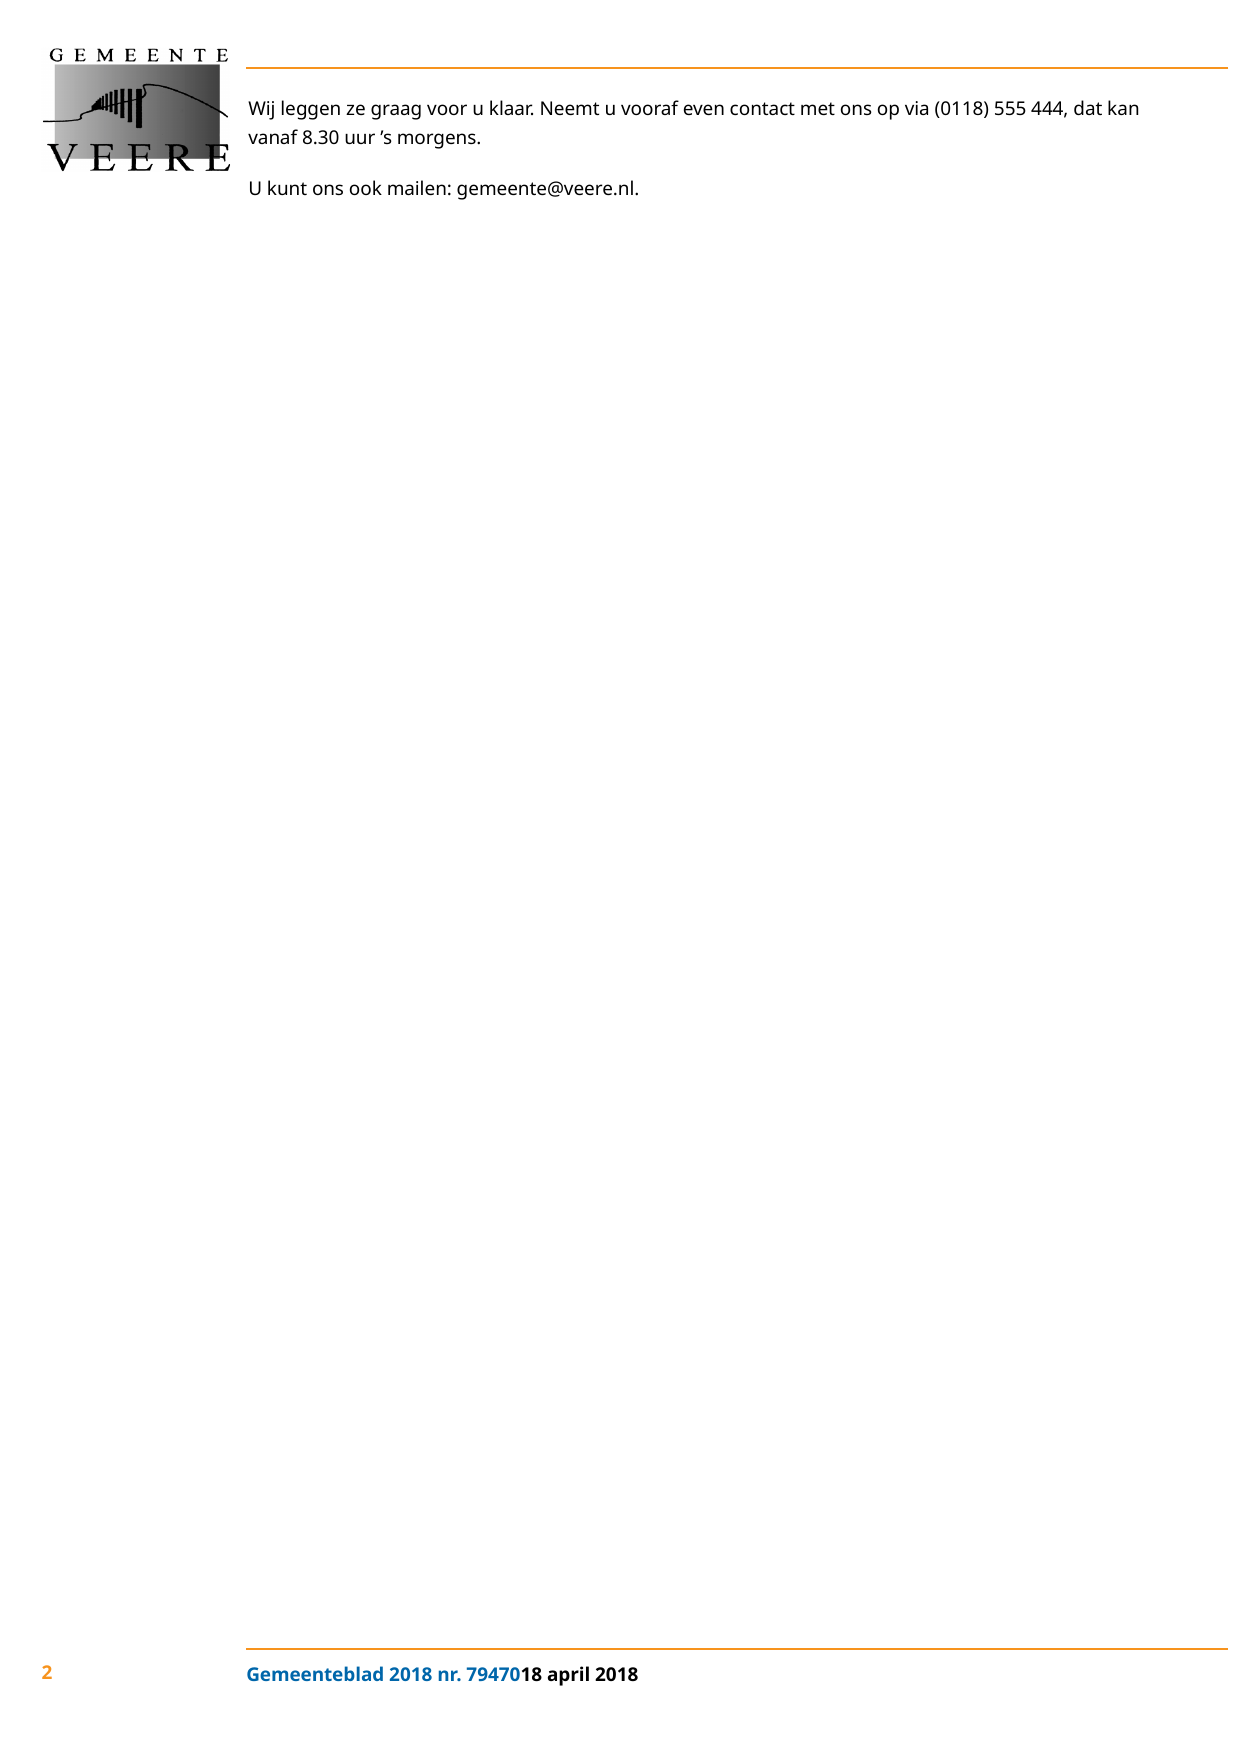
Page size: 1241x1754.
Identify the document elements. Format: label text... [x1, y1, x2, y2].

text U kunt ons ook mailen: gemeente@veere.nl. [248, 175, 1152, 201]
picture [41, 47, 231, 172]
text Wij leggen ze graag voor u klaar. Neemt u vooraf even contact met ons op via (0118) 555 444, dat kan vanaf 8.30 uur ’s morgens. [248, 95, 1152, 150]
